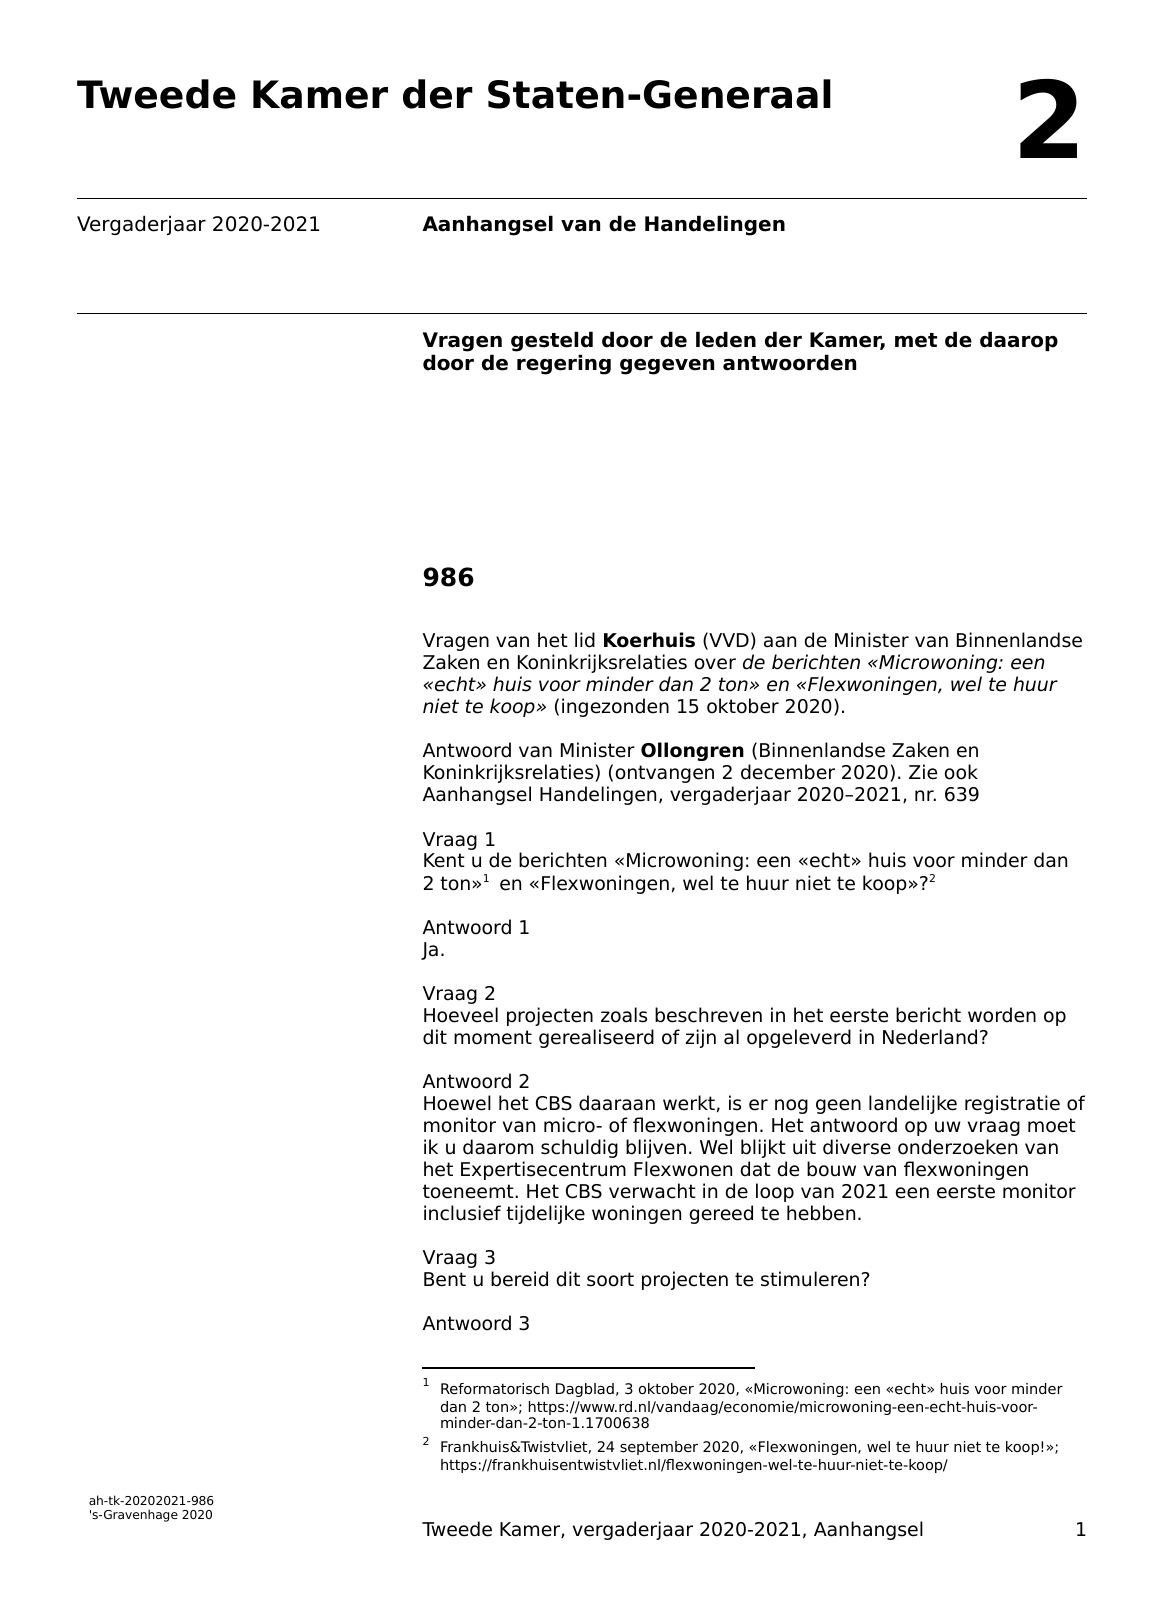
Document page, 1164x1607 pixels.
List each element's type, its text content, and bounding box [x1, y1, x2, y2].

text ah-tk-20202021-986 [88, 1494, 323, 1508]
text 986 [422, 563, 1087, 592]
text 's-Gravenhage 2020 [88, 1508, 323, 1522]
text Antwoord 2 [422, 1071, 1087, 1093]
table_cell Vergaderjaar 2020-2021 [77, 199, 422, 313]
table_header Tweede Kamer der Staten-Generaal [77, 59, 886, 198]
text Vraag 3 [422, 1247, 1087, 1269]
text Bent u bereid dit soort projecten te stimuleren? [422, 1269, 1087, 1291]
table_cell Vragen gesteld door de leden der Kamer, met de daarop door de regering gegeven antwoorden [422, 314, 1087, 375]
text Vraag 1 [422, 828, 1087, 850]
table_cell [77, 314, 422, 375]
text Frankhuis&Twistvliet, 24 september 2020, «Flexwoningen, wel te huur niet te koop!»; https://frankhuisentwistvliet.nl/flexwoningen-wel-te-huur-niet-te-koop/ [422, 1435, 1087, 1474]
text Hoeveel projecten zoals beschreven in het eerste bericht worden op dit moment gerealiseerd of zijn al opgeleverd in Nederland? [422, 1005, 1087, 1049]
text Ja. [422, 938, 1087, 961]
text Reformatorisch Dagblad, 3 oktober 2020, «Microwoning: een «echt» huis voor minder dan 2 ton»; https://www.rd.nl/vandaag/economie/microwoning-een-echt-huis-voor-minder-dan-2-ton-1.1700638 [422, 1377, 1087, 1432]
text Kent u de berichten «Microwoning: een «echt» huis voor minder dan 2 ton» en «Flexwoningen, wel te huur niet te koop»? [422, 850, 1087, 894]
text Vragen van het lid Koerhuis (VVD) aan de Minister van Binnenlandse Zaken en Koninkrijksrelaties over de berichten «Microwoning: een «echt» huis voor minder dan 2 ton» en «Flexwoningen, wel te huur niet te koop» (ingezonden 15 oktober 2020). [422, 630, 1087, 718]
table_cell Aanhangsel van de Handelingen [422, 199, 1087, 313]
text Hoewel het CBS daaraan werkt, is er nog geen landelijke registratie of monitor van micro- of flexwoningen. Het antwoord op uw vraag moet ik u daarom schuldig blijven. Wel blijkt uit diverse onderzoeken van het Expertisecentrum Flexwonen dat de bouw van flexwoningen toeneemt. Het CBS verwacht in de loop van 2021 een eerste monitor inclusief tijdelijke woningen gereed te hebben. [422, 1093, 1087, 1225]
text Vraag 2 [422, 983, 1087, 1005]
text Antwoord van Minister Ollongren (Binnenlandse Zaken en Koninkrijksrelaties) (ontvangen 2 december 2020). Zie ook Aanhangsel Handelingen, vergaderjaar 2020–2021, nr. 639 [422, 740, 1087, 806]
text Antwoord 1 [422, 917, 1087, 938]
table_header 2 [886, 59, 1087, 198]
text Antwoord 3 [422, 1313, 1087, 1335]
